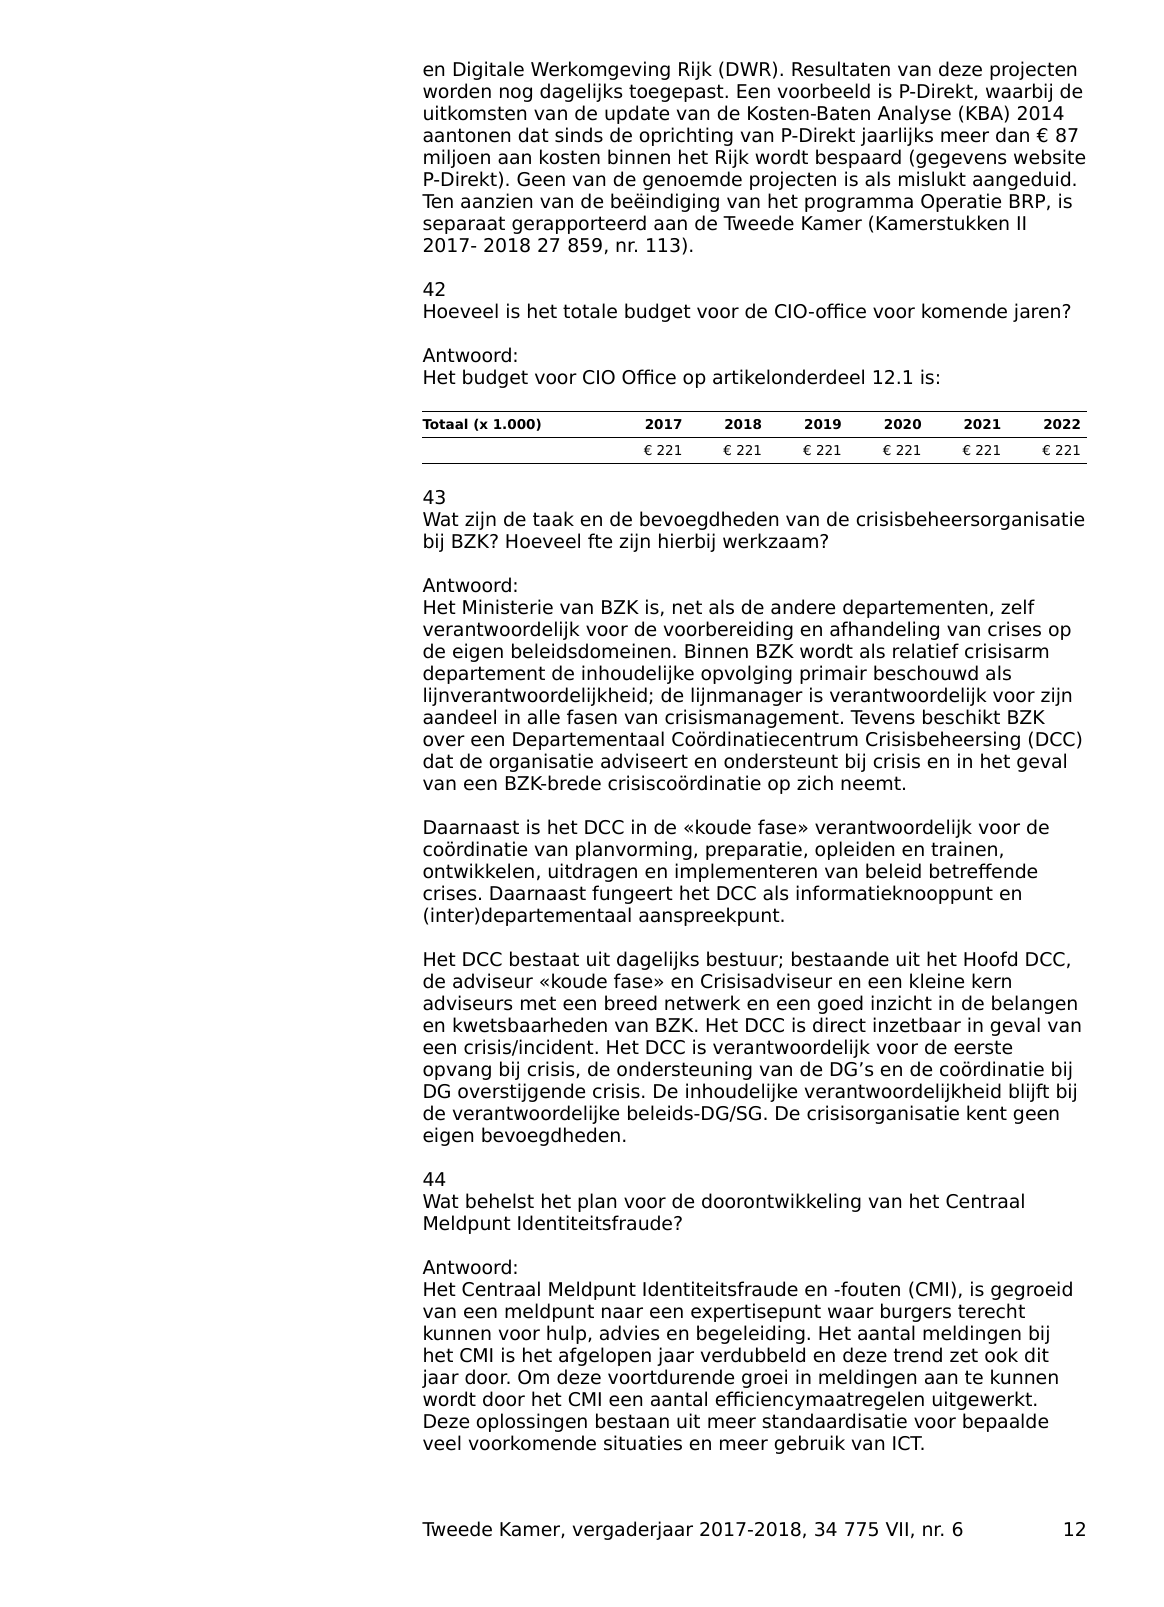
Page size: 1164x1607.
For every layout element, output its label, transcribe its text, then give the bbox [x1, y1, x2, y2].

text en Digitale Werkomgeving Rijk (DWR). Resultaten van deze projecten worden nog dagelijks toegepast. Een voorbeeld is P-Direkt, waarbij de uitkomsten van de update van de Kosten-Baten Analyse (KBA) 2014 aantonen dat sinds de oprichting van P-Direkt jaarlijks meer dan € 87 miljoen aan kosten binnen het Rijk wordt bespaard (gegevens website P-Direkt). Geen van de genoemde projecten is als mislukt aangeduid. Ten aanzien van de beëindiging van het programma Operatie BRP, is separaat gerapporteerd aan de Tweede Kamer (Kamerstukken II 2017- 2018 27 859, nr. 113). [422, 59, 1087, 257]
table_cell [422, 438, 608, 463]
table_header 2017 [608, 412, 688, 437]
text Het Ministerie van BZK is, net als de andere departementen, zelf verantwoordelijk voor de voorbereiding en afhandeling van crises op de eigen beleidsdomeinen. Binnen BZK wordt als relatief crisisarm departement de inhoudelijke opvolging primair beschouwd als lijnverantwoordelijkheid; de lijnmanager is verantwoordelijk voor zijn aandeel in alle fasen van crisismanagement. Tevens beschikt BZK over een Departementaal Coördinatiecentrum Crisisbeheersing (DCC) dat de organisatie adviseert en ondersteunt bij crisis en in het geval van een BZK-brede crisiscoördinatie op zich neemt. [422, 597, 1087, 794]
table_cell € 221 [927, 438, 1007, 463]
text Het Centraal Meldpunt Identiteitsfraude en -fouten (CMI), is gegroeid van een meldpunt naar een expertisepunt waar burgers terecht kunnen voor hulp, advies en begeleiding. Het aantal meldingen bij het CMI is het afgelopen jaar verdubbeld en deze trend zet ook dit jaar door. Om deze voortdurende groei in meldingen aan te kunnen wordt door het CMI een aantal efficiencymaatregelen uitgewerkt. Deze oplossingen bestaan uit meer standaardisatie voor bepaalde veel voorkomende situaties en meer gebruik van ICT. [422, 1279, 1087, 1455]
table_header 2018 [688, 412, 768, 437]
table_cell € 221 [768, 438, 847, 463]
table_header 2020 [848, 412, 927, 437]
text Antwoord: [422, 1257, 1087, 1279]
table_header 2019 [768, 412, 847, 437]
table_cell € 221 [848, 438, 927, 463]
table_header 2022 [1007, 412, 1087, 437]
text Antwoord: [422, 345, 1087, 367]
table_header Totaal (x 1.000) [422, 412, 608, 437]
table_cell € 221 [1007, 438, 1087, 463]
text Daarnaast is het DCC in de «koude fase» verantwoordelijk voor de coördinatie van planvorming, preparatie, opleiden en trainen, ontwikkelen, uitdragen en implementeren van beleid betreffende crises. Daarnaast fungeert het DCC als informatieknooppunt en (inter)departementaal aanspreekpunt. [422, 817, 1087, 927]
text Antwoord: [422, 575, 1087, 597]
table_cell € 221 [608, 438, 688, 463]
text 44 [422, 1169, 1087, 1191]
text Hoeveel is het totale budget voor de CIO-office voor komende jaren? [422, 301, 1087, 323]
text Wat behelst het plan voor de doorontwikkeling van het Centraal Meldpunt Identiteitsfraude? [422, 1191, 1087, 1235]
text Het budget voor CIO Office op artikelonderdeel 12.1 is: [422, 367, 1087, 389]
text Het DCC bestaat uit dagelijks bestuur; bestaande uit het Hoofd DCC, de adviseur «koude fase» en Crisisadviseur en een kleine kern adviseurs met een breed netwerk en een goed inzicht in de belangen en kwetsbaarheden van BZK. Het DCC is direct inzetbaar in geval van een crisis/incident. Het DCC is verantwoordelijk voor de eerste opvang bij crisis, de ondersteuning van de DG’s en de coördinatie bij DG overstijgende crisis. De inhoudelijke verantwoordelijkheid blijft bij de verantwoordelijke beleids-DG/SG. De crisisorganisatie kent geen eigen bevoegdheden. [422, 949, 1087, 1147]
table_cell € 221 [688, 438, 768, 463]
table_header 2021 [927, 412, 1007, 437]
text 43 [422, 487, 1087, 508]
text Wat zijn de taak en de bevoegdheden van de crisisbeheersorganisatie bij BZK? Hoeveel fte zijn hierbij werkzaam? [422, 508, 1087, 552]
text 42 [422, 279, 1087, 301]
